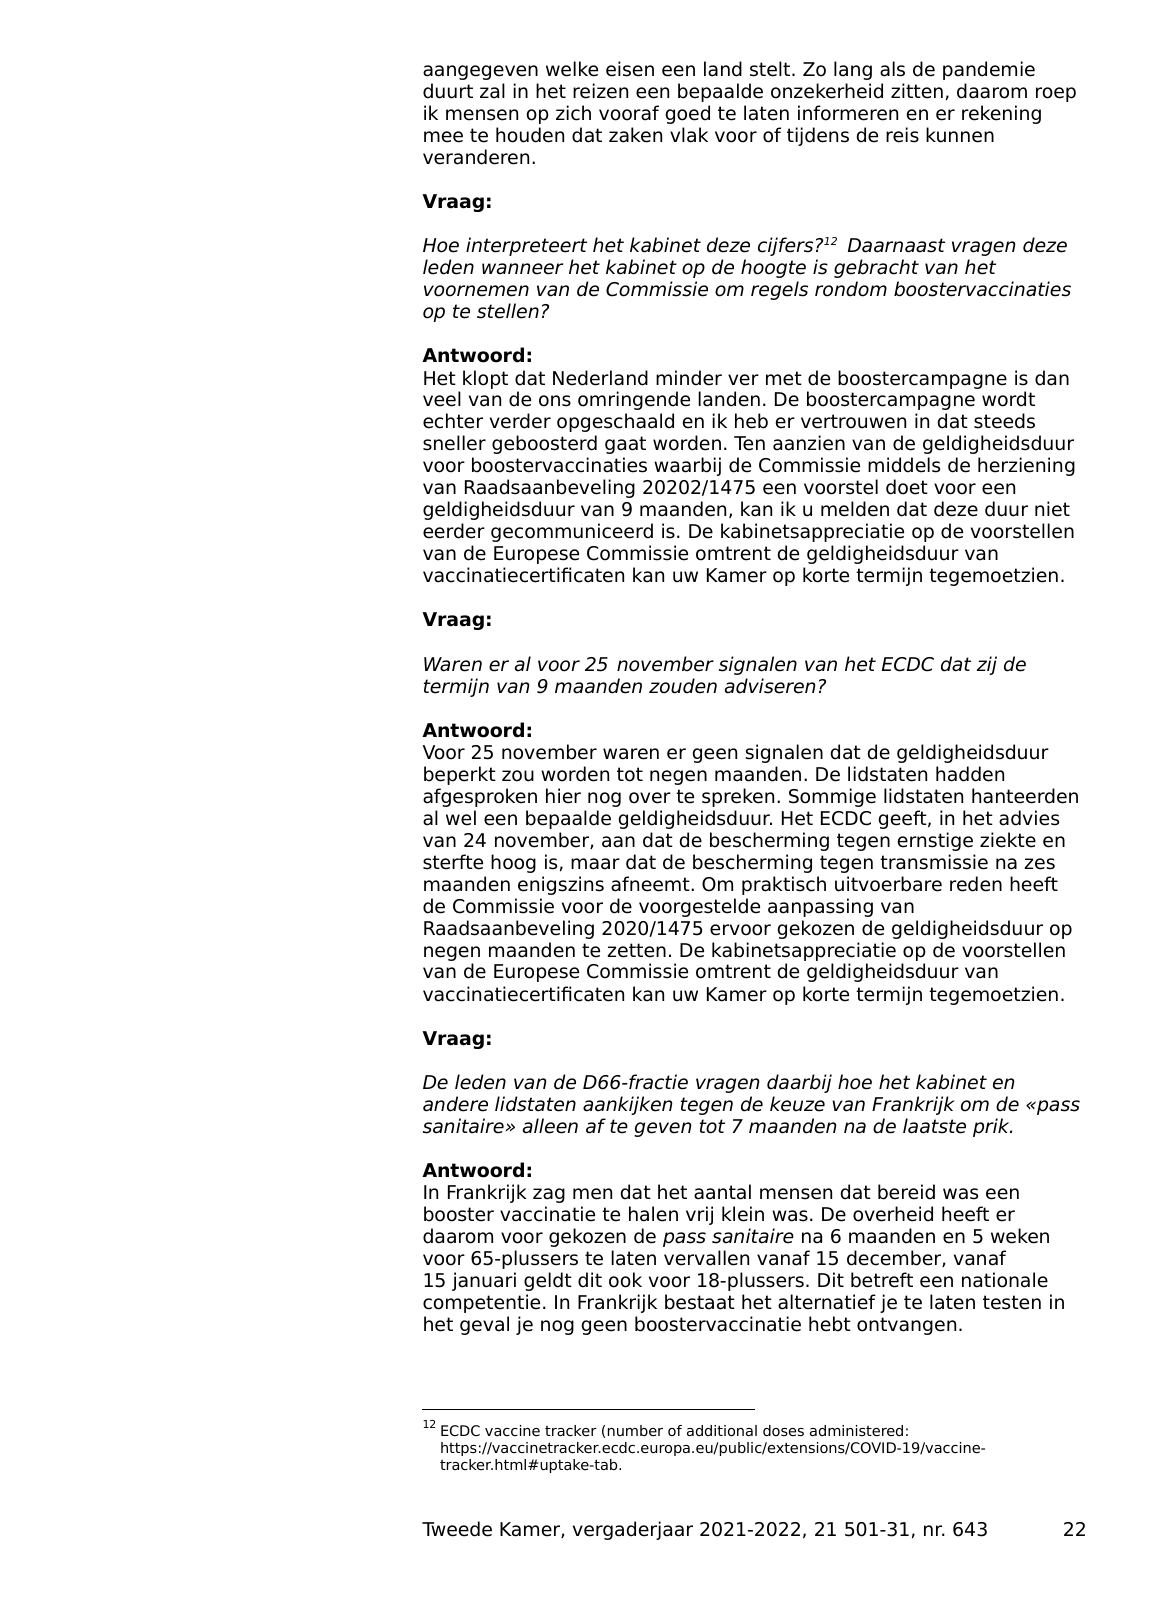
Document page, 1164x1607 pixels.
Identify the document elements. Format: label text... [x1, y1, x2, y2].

text In Frankrijk zag men dat het aantal mensen dat bereid was een booster vaccinatie te halen vrij klein was. De overheid heeft er daarom voor gekozen de pass sanitaire na 6 maanden en 5 weken voor 65-plussers te laten vervallen vanaf 15 december, vanaf 15 januari geldt dit ook voor 18-plussers. Dit betreft een nationale competentie. In Frankrijk bestaat het alternatief je te laten testen in het geval je nog geen boostervaccinatie hebt ontvangen. [422, 1182, 1087, 1336]
subtitle Antwoord: [422, 345, 1087, 367]
text ECDC vaccine tracker (number of additional doses administered: https://vaccinetracker.ecdc.europa.eu/public/extensions/COVID-19/vaccine-tracker.html#uptake-tab. [422, 1418, 1087, 1474]
text Waren er al voor 25 november signalen van het ECDC dat zij de termijn van 9 maanden zouden adviseren? [422, 653, 1087, 697]
text Hoe interpreteert het kabinet deze cijfers? Daarnaast vragen deze leden wanneer het kabinet op de hoogte is gebracht van het voornemen van de Commissie om regels rondom boostervaccinaties op te stellen? [422, 235, 1087, 323]
text aangegeven welke eisen een land stelt. Zo lang als de pandemie duurt zal in het reizen een bepaalde onzekerheid zitten, daarom roep ik mensen op zich vooraf goed te laten informeren en er rekening mee te houden dat zaken vlak voor of tijdens de reis kunnen veranderen. [422, 59, 1087, 169]
subtitle Vraag: [422, 1028, 1087, 1049]
subtitle Antwoord: [422, 1160, 1087, 1182]
subtitle Antwoord: [422, 720, 1087, 742]
text Het klopt dat Nederland minder ver met de boostercampagne is dan veel van de ons omringende landen. De boostercampagne wordt echter verder opgeschaald en ik heb er vertrouwen in dat steeds sneller geboosterd gaat worden. Ten aanzien van de geldigheidsduur voor boostervaccinaties waarbij de Commissie middels de herziening van Raadsaanbeveling 20202/1475 een voorstel doet voor een geldigheidsduur van 9 maanden, kan ik u melden dat deze duur niet eerder gecommuniceerd is. De kabinetsappreciatie op de voorstellen van de Europese Commissie omtrent de geldigheidsduur van vaccinatiecertificaten kan uw Kamer op korte termijn tegemoetzien. [422, 367, 1087, 587]
subtitle Vraag: [422, 191, 1087, 213]
text Voor 25 november waren er geen signalen dat de geldigheidsduur beperkt zou worden tot negen maanden. De lidstaten hadden afgesproken hier nog over te spreken. Sommige lidstaten hanteerden al wel een bepaalde geldigheidsduur. Het ECDC geeft, in het advies van 24 november, aan dat de bescherming tegen ernstige ziekte en sterfte hoog is, maar dat de bescherming tegen transmissie na zes maanden enigszins afneemt. Om praktisch uitvoerbare reden heeft de Commissie voor de voorgestelde aanpassing van Raadsaanbeveling 2020/1475 ervoor gekozen de geldigheidsduur op negen maanden te zetten. De kabinetsappreciatie op de voorstellen van de Europese Commissie omtrent de geldigheidsduur van vaccinatiecertificaten kan uw Kamer op korte termijn tegemoetzien. [422, 742, 1087, 1005]
text De leden van de D66-fractie vragen daarbij hoe het kabinet en andere lidstaten aankijken tegen de keuze van Frankrijk om de «pass sanitaire» alleen af te geven tot 7 maanden na de laatste prik. [422, 1072, 1087, 1138]
subtitle Vraag: [422, 609, 1087, 631]
